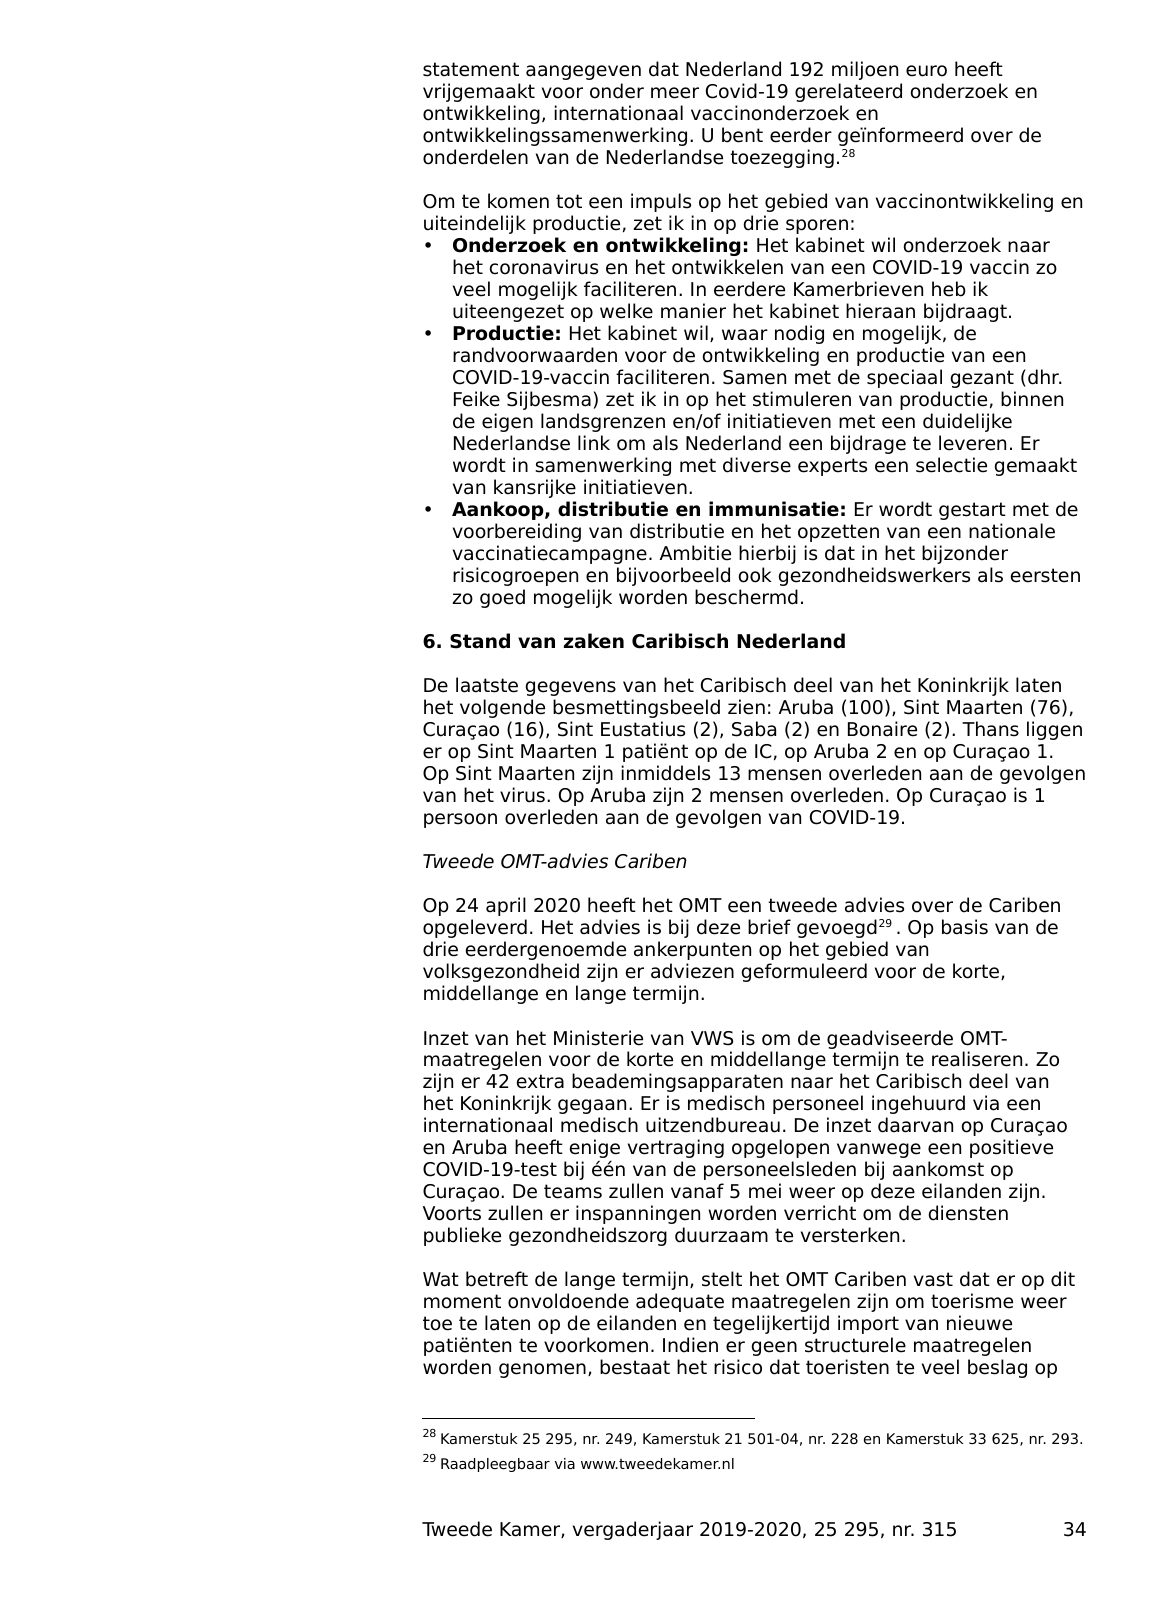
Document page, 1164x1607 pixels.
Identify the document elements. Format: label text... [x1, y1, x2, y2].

subtitle 6. Stand van zaken Caribisch Nederland [422, 631, 1087, 653]
text Op 24 april 2020 heeft het OMT een tweede advies over de Cariben opgeleverd. Het advies is bij deze brief gevoegd. Op basis van de drie eerdergenoemde ankerpunten op het gebied van volksgezondheid zijn er adviezen geformuleerd voor de korte, middellange en lange termijn. [422, 895, 1087, 1005]
text De laatste gegevens van het Caribisch deel van het Koninkrijk laten het volgende besmettingsbeeld zien: Aruba (100), Sint Maarten (76), Curaçao (16), Sint Eustatius (2), Saba (2) en Bonaire (2). Thans liggen er op Sint Maarten 1 patiënt op de IC, op Aruba 2 en op Curaçao 1. Op Sint Maarten zijn inmiddels 13 mensen overleden aan de gevolgen van het virus. Op Aruba zijn 2 mensen overleden. Op Curaçao is 1 persoon overleden aan de gevolgen van COVID-19. [422, 675, 1087, 829]
text Kamerstuk 25 295, nr. 249, Kamerstuk 21 501-04, nr. 228 en Kamerstuk 33 625, nr. 293. [422, 1427, 1087, 1449]
text • Onderzoek en ontwikkeling: Het kabinet wil onderzoek naar het coronavirus en het ontwikkelen van een COVID-19 vaccin zo veel mogelijk faciliteren. In eerdere Kamerbrieven heb ik uiteengezet op welke manier het kabinet hieraan bijdraagt. [422, 235, 1087, 323]
text • Productie: Het kabinet wil, waar nodig en mogelijk, de randvoorwaarden voor de ontwikkeling en productie van een COVID-19-vaccin faciliteren. Samen met de speciaal gezant (dhr. Feike Sijbesma) zet ik in op het stimuleren van productie, binnen de eigen landsgrenzen en/of initiatieven met een duidelijke Nederlandse link om als Nederland een bijdrage te leveren. Er wordt in samenwerking met diverse experts een selectie gemaakt van kansrijke initiatieven. [422, 323, 1087, 499]
text Om te komen tot een impuls op het gebied van vaccinontwikkeling en uiteindelijk productie, zet ik in op drie sporen: [422, 191, 1087, 235]
text Raadpleegbaar via www.tweedekamer.nl [422, 1452, 1087, 1474]
text statement aangegeven dat Nederland 192 miljoen euro heeft vrijgemaakt voor onder meer Covid-19 gerelateerd onderzoek en ontwikkeling, internationaal vaccinonderzoek en ontwikkelingssamenwerking. U bent eerder geïnformeerd over de onderdelen van de Nederlandse toezegging. [422, 59, 1087, 169]
text • Aankoop, distributie en immunisatie: Er wordt gestart met de voorbereiding van distributie en het opzetten van een nationale vaccinatiecampagne. Ambitie hierbij is dat in het bijzonder risicogroepen en bijvoorbeeld ook gezondheidswerkers als eersten zo goed mogelijk worden beschermd. [422, 499, 1087, 609]
text Wat betreft de lange termijn, stelt het OMT Cariben vast dat er op dit moment onvoldoende adequate maatregelen zijn om toerisme weer toe te laten op de eilanden en tegelijkertijd import van nieuwe patiënten te voorkomen. Indien er geen structurele maatregelen worden genomen, bestaat het risico dat toeristen te veel beslag op [422, 1269, 1087, 1379]
text Inzet van het Ministerie van VWS is om de geadviseerde OMT-maatregelen voor de korte en middellange termijn te realiseren. Zo zijn er 42 extra beademingsapparaten naar het Caribisch deel van het Koninkrijk gegaan. Er is medisch personeel ingehuurd via een internationaal medisch uitzendbureau. De inzet daarvan op Curaçao en Aruba heeft enige vertraging opgelopen vanwege een positieve COVID-19-test bij één van de personeelsleden bij aankomst op Curaçao. De teams zullen vanaf 5 mei weer op deze eilanden zijn. Voorts zullen er inspanningen worden verricht om de diensten publieke gezondheidszorg duurzaam te versterken. [422, 1027, 1087, 1247]
subtitle Tweede OMT-advies Cariben [422, 851, 1087, 873]
